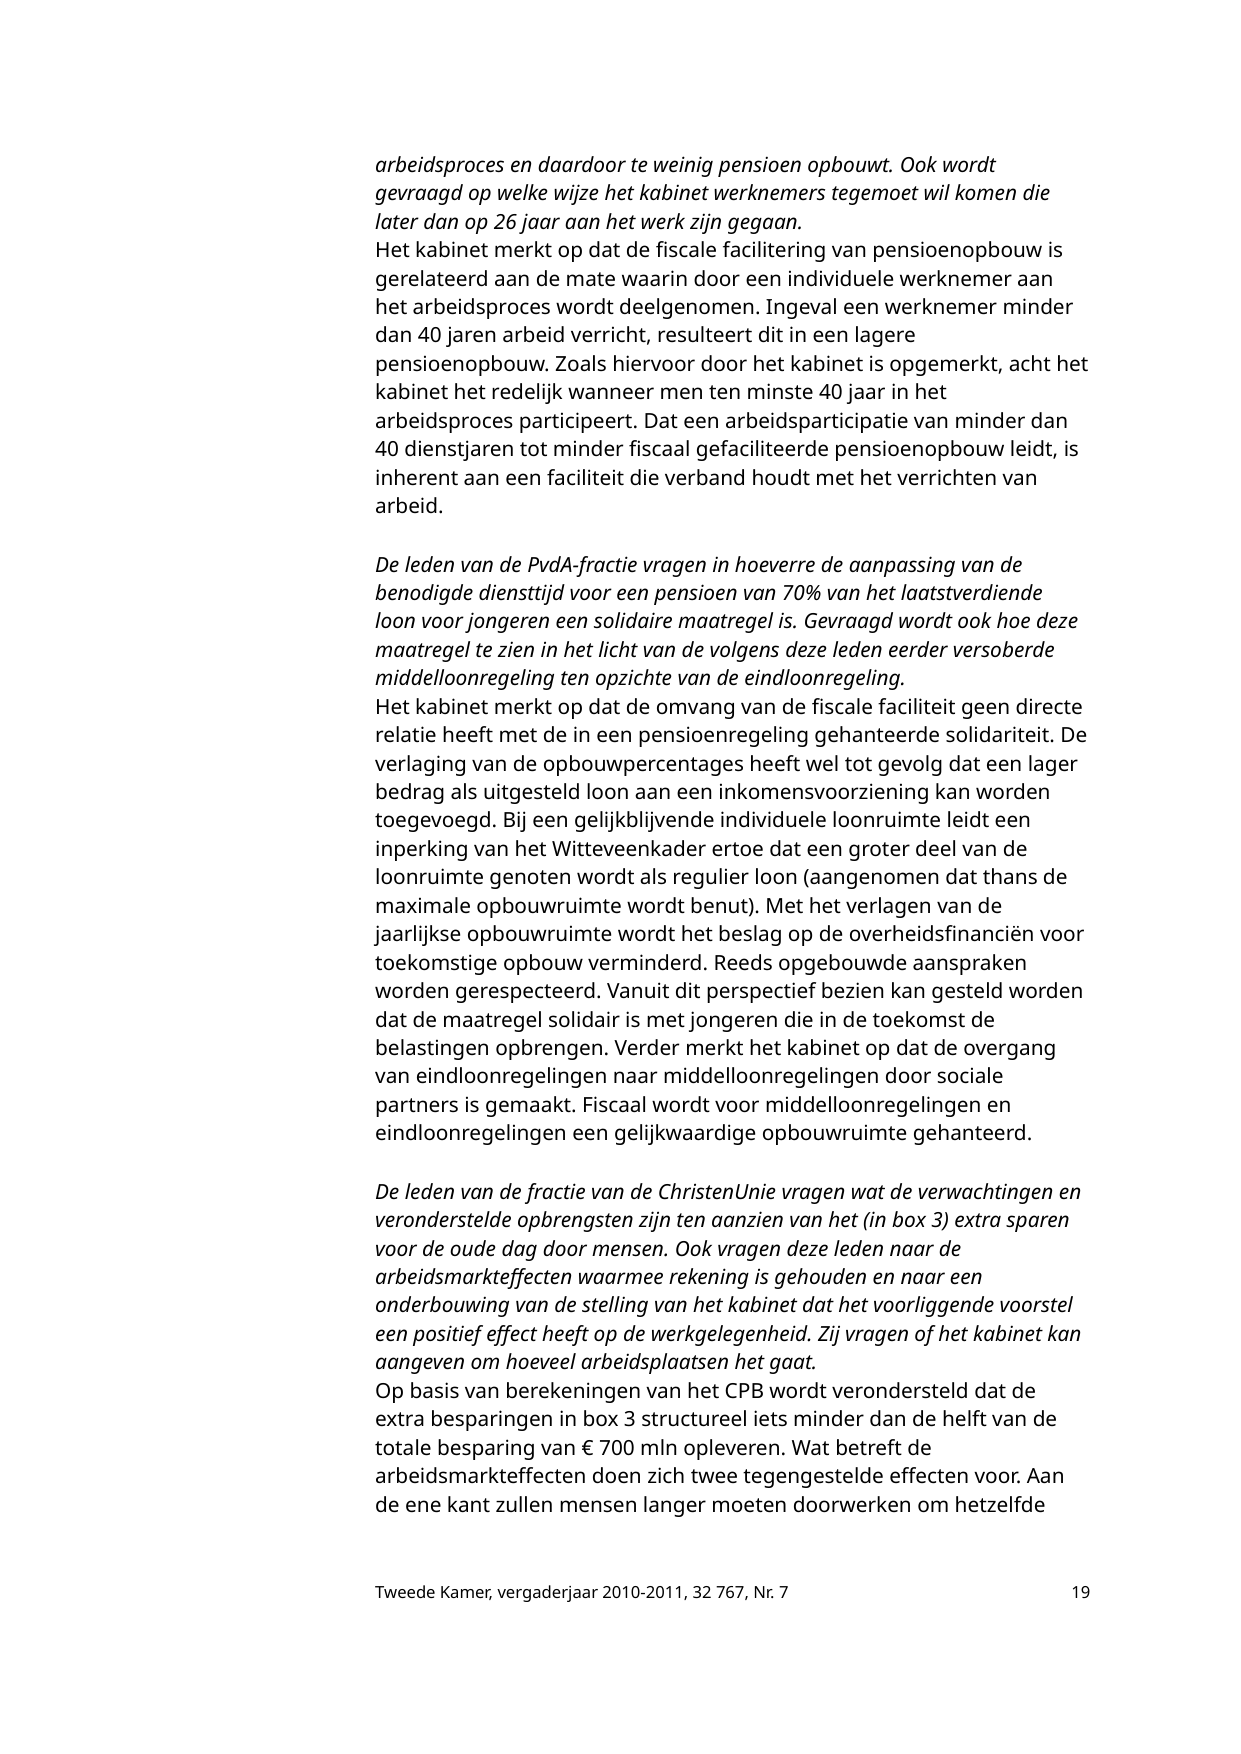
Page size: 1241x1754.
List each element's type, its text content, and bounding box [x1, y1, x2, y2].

text Op basis van berekeningen van het CPB wordt verondersteld dat de extra besparingen in box 3 structureel iets minder dan de helft van de totale besparing van € 700 mln opleveren. Wat betreft de arbeidsmarkteffecten doen zich twee tegengestelde effecten voor. Aan de ene kant zullen mensen langer moeten doorwerken om hetzelfde [375, 1376, 1090, 1518]
text arbeidsproces en daardoor te weinig pensioen opbouwt. Ook wordt gevraagd op welke wijze het kabinet werknemers tegemoet wil komen die later dan op 26 jaar aan het werk zijn gegaan. [375, 150, 1090, 235]
text De leden van de fractie van de ChristenUnie vragen wat de verwachtingen en veronderstelde opbrengsten zijn ten aanzien van het (in box 3) extra sparen voor de oude dag door mensen. Ook vragen deze leden naar de arbeidsmarkteffecten waarmee rekening is gehouden en naar een onderbouwing van de stelling van het kabinet dat het voorliggende voorstel een positief effect heeft op de werkgelegenheid. Zij vragen of het kabinet kan aangeven om hoeveel arbeidsplaatsen het gaat. [375, 1177, 1090, 1376]
text De leden van de PvdA-fractie vragen in hoeverre de aanpassing van de benodigde diensttijd voor een pensioen van 70% van het laatstverdiende loon voor jongeren een solidaire maatregel is. Gevraagd wordt ook hoe deze maatregel te zien in het licht van de volgens deze leden eerder versoberde middelloonregeling ten opzichte van de eindloonregeling. [375, 550, 1090, 692]
text Het kabinet merkt op dat de fiscale facilitering van pensioenopbouw is gerelateerd aan de mate waarin door een individuele werknemer aan het arbeidsproces wordt deelgenomen. Ingeval een werknemer minder dan 40 jaren arbeid verricht, resulteert dit in een lagere pensioenopbouw. Zoals hiervoor door het kabinet is opgemerkt, acht het kabinet het redelijk wanneer men ten minste 40 jaar in het arbeidsproces participeert. Dat een arbeidsparticipatie van minder dan 40 dienstjaren tot minder fiscaal gefaciliteerde pensioenopbouw leidt, is inherent aan een faciliteit die verband houdt met het verrichten van arbeid. [375, 235, 1090, 520]
text Het kabinet merkt op dat de omvang van de fiscale faciliteit geen directe relatie heeft met de in een pensioenregeling gehanteerde solidariteit. De verlaging van de opbouwpercentages heeft wel tot gevolg dat een lager bedrag als uitgesteld loon aan een inkomensvoorziening kan worden toegevoegd. Bij een gelijkblijvende individuele loonruimte leidt een inperking van het Witteveenkader ertoe dat een groter deel van de loonruimte genoten wordt als regulier loon (aangenomen dat thans de maximale opbouwruimte wordt benut). Met het verlagen van de jaarlijkse opbouwruimte wordt het beslag op de overheidsfinanciën voor toekomstige opbouw verminderd. Reeds opgebouwde aanspraken worden gerespecteerd. Vanuit dit perspectief bezien kan gesteld worden dat de maatregel solidair is met jongeren die in de toekomst de belastingen opbrengen. Verder merkt het kabinet op dat de overgang van eindloonregelingen naar middelloonregelingen door sociale partners is gemaakt. Fiscaal wordt voor middelloonregelingen en eindloonregelingen een gelijkwaardige opbouwruimte gehanteerd. [375, 692, 1090, 1147]
